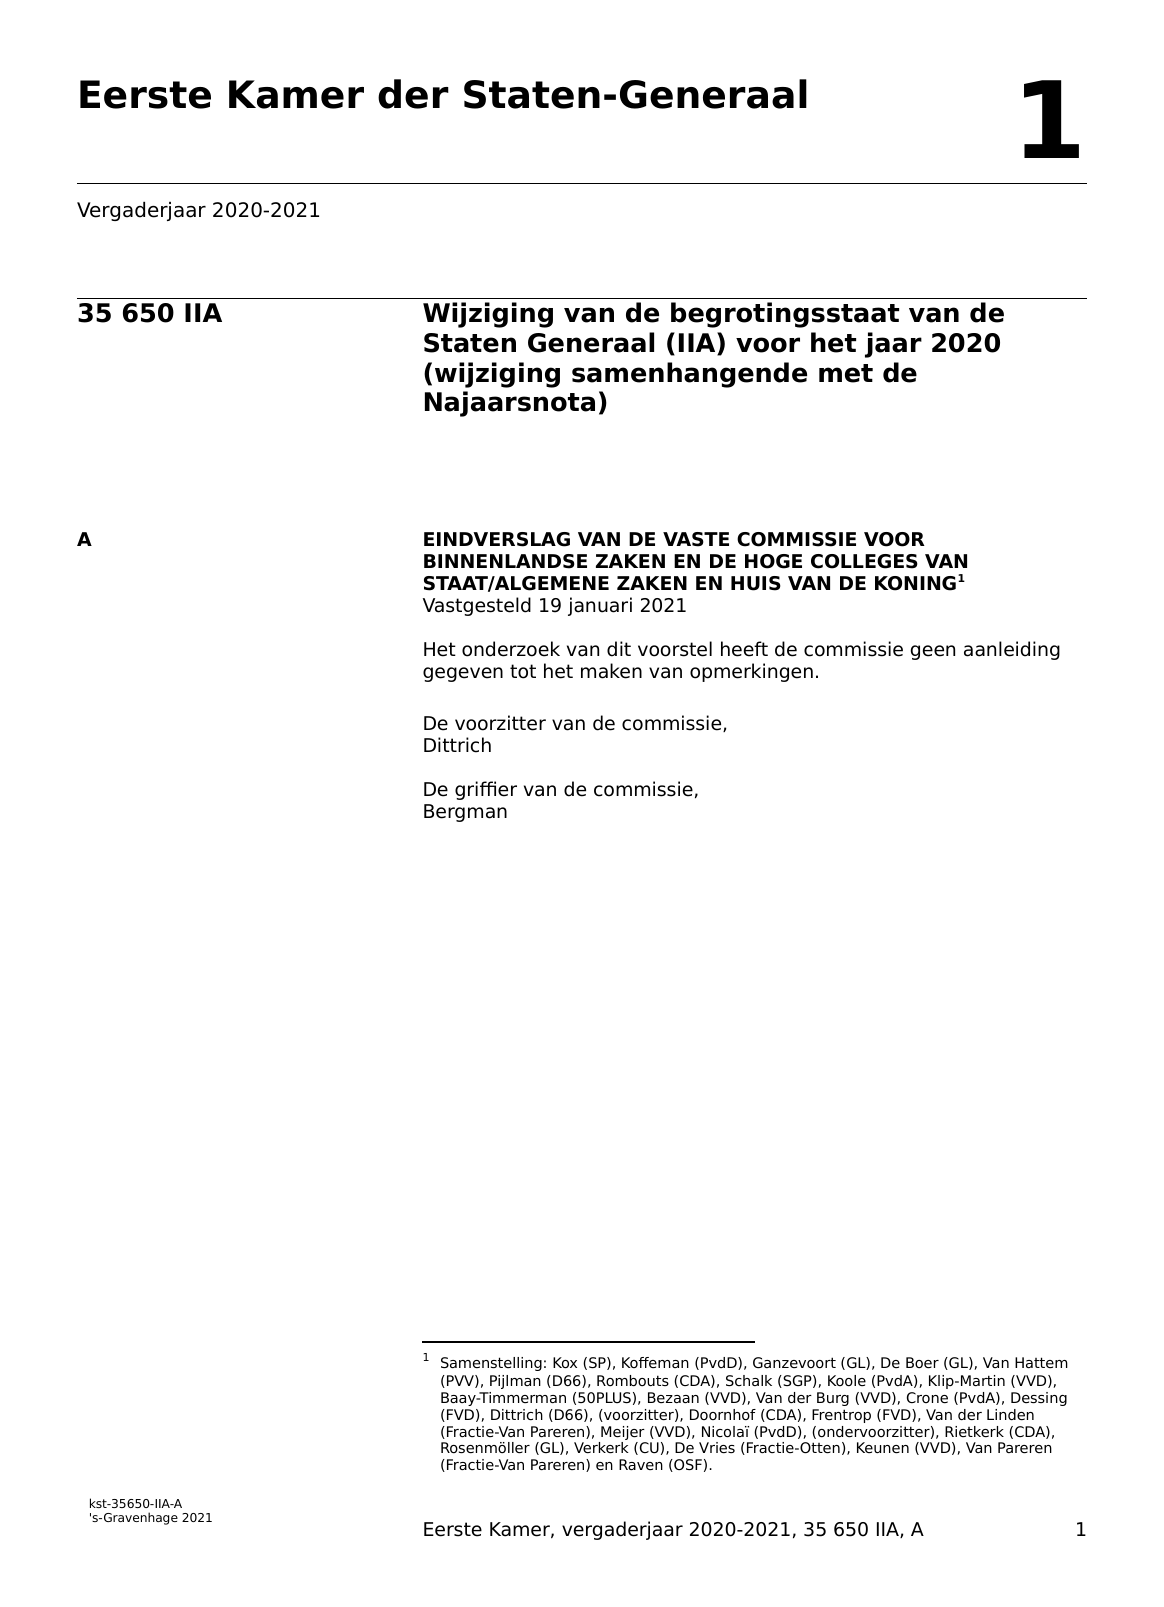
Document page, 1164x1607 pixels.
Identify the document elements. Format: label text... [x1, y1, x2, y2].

text De griffier van de commissie, Bergman [422, 779, 1087, 823]
text Het onderzoek van dit voorstel heeft de commissie geen aanleiding gegeven tot het maken van opmerkingen. [422, 639, 1087, 683]
table_cell Vergaderjaar 2020-2021 [77, 184, 1087, 298]
text Samenstelling: Kox (SP), Koffeman (PvdD), Ganzevoort (GL), De Boer (GL), Van Hattem (PVV), Pijlman (D66), Rombouts (CDA), Schalk (SGP), Koole (PvdA), Klip-Martin (VVD), Baay-Timmerman (50PLUS), Bezaan (VVD), Van der Burg (VVD), Crone (PvdA), Dessing (FVD), Dittrich (D66), (voorzitter), Doornhof (CDA), Frentrop (FVD), Van der Linden (Fractie-Van Pareren), Meijer (VVD), Nicolaï (PvdD), (ondervoorzitter), Rietkerk (CDA), Rosenmöller (GL), Verkerk (CU), De Vries (Fractie-Otten), Keunen (VVD), Van Pareren (Fractie-Van Pareren) en Raven (OSF). [422, 1351, 1087, 1474]
subtitle A EINDVERSLAG VAN DE VASTE COMMISSIE VOOR BINNENLANDSE ZAKEN EN DE HOGE COLLEGES VAN STAAT/ALGEMENE ZAKEN EN HUIS VAN DE KONING [77, 529, 1087, 595]
subtitle 35 650 IIA Wijziging van de begrotingsstaat van de Staten Generaal (IIA) voor het jaar 2020 (wijziging samenhangende met de Najaarsnota) [77, 299, 1087, 418]
text kst-35650-IIA-A [88, 1497, 323, 1511]
text Vastgesteld 19 januari 2021 [422, 595, 1087, 617]
table_header Eerste Kamer der Staten-Generaal [77, 59, 886, 183]
table_header 1 [886, 59, 1087, 183]
text De voorzitter van de commissie, Dittrich [422, 713, 1087, 757]
text 's-Gravenhage 2021 [88, 1511, 323, 1525]
